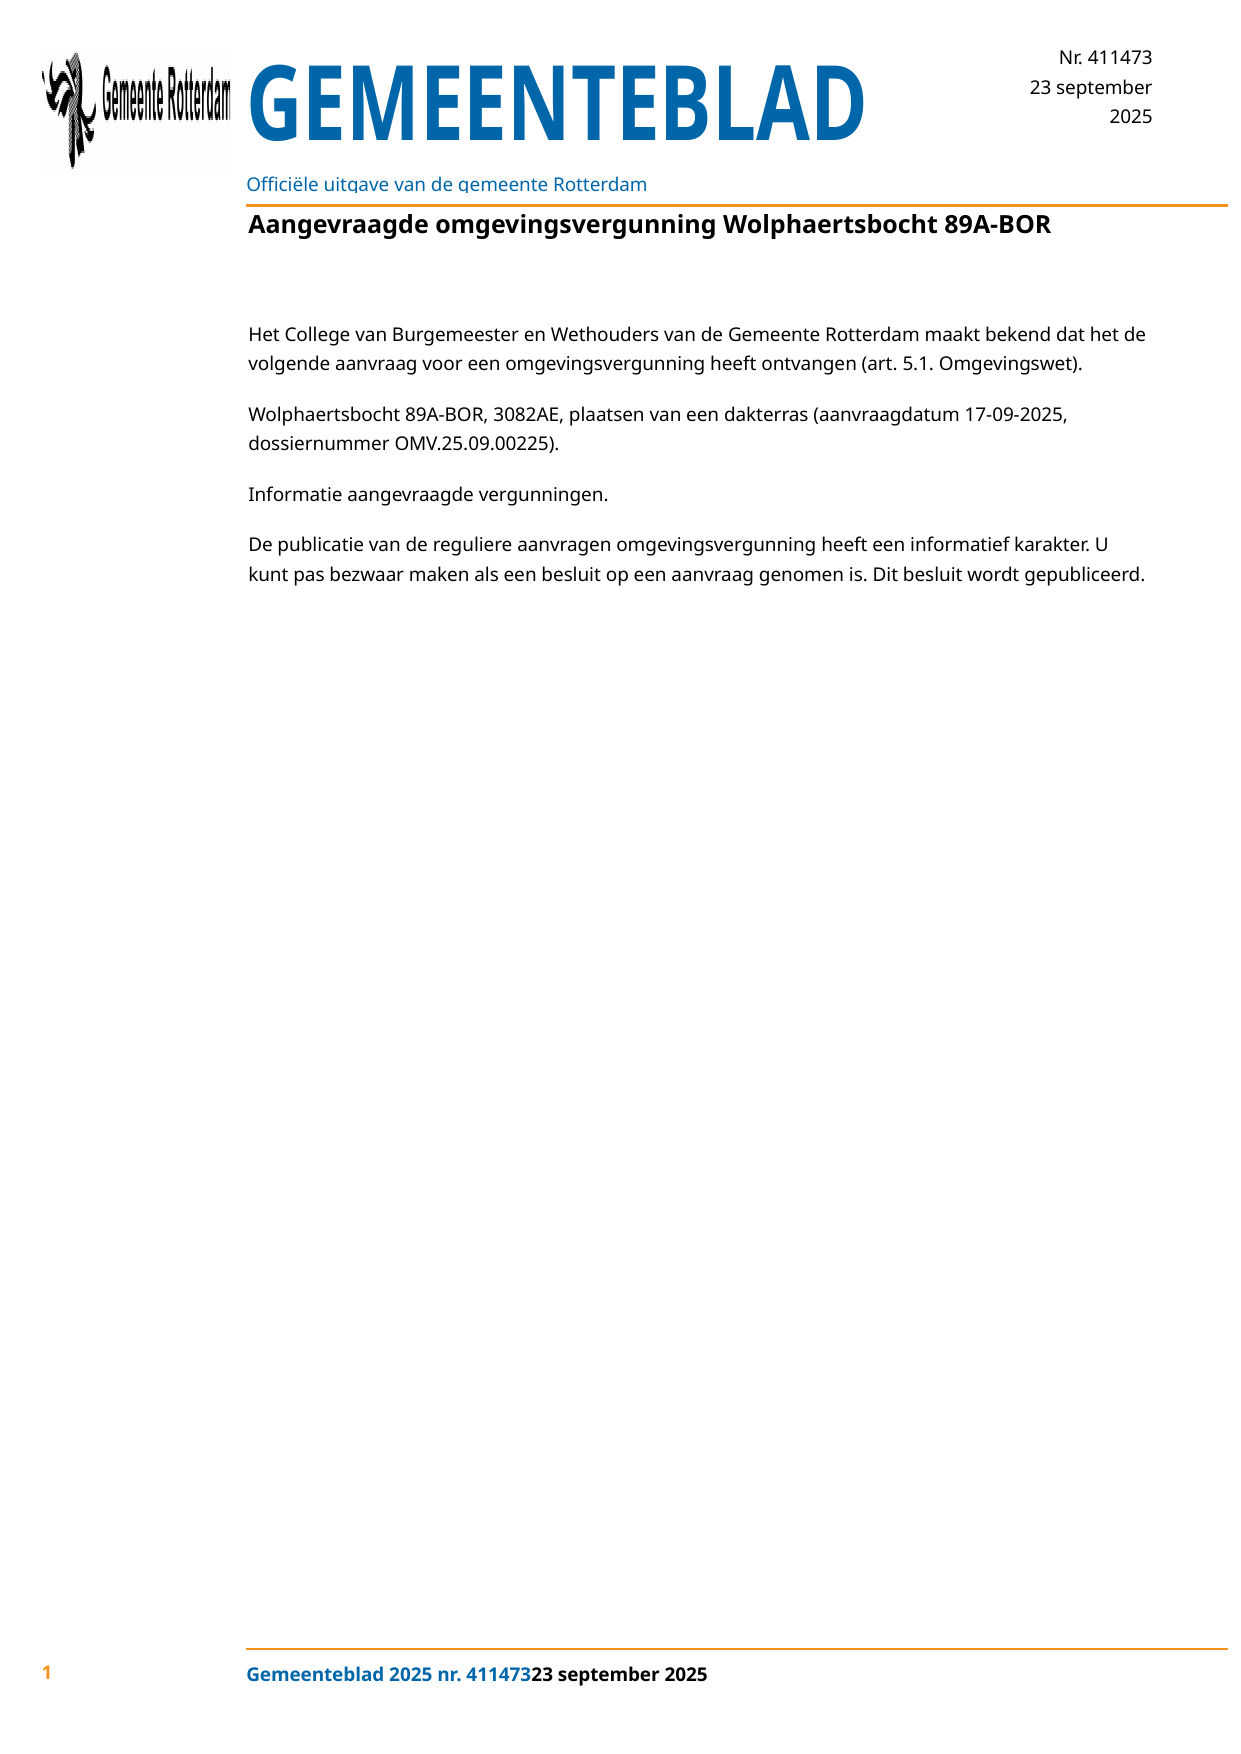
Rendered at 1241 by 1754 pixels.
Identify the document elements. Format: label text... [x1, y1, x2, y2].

picture [41, 47, 231, 172]
text Informatie aangevraagde vergunningen. [248, 481, 1152, 506]
text Wolphaertsbocht 89A-BOR, 3082AE, plaatsen van een dakterras (aanvraagdatum 17-09-2025, dossiernummer OMV.25.09.00225). [248, 401, 1152, 456]
text Aangevraagde omgevingsvergunning Wolphaertsbocht 89A-BOR [248, 207, 1152, 241]
text De publicatie van de reguliere aanvragen omgevingsvergunning heeft een informatief karakter. U kunt pas bezwaar maken als een besluit op een aanvraag genomen is. Dit besluit wordt gepubliceerd. [248, 531, 1152, 586]
text Het College van Burgemeester en Wethouders van de Gemeente Rotterdam maakt bekend dat het de volgende aanvraag voor een omgevingsvergunning heeft ontvangen (art. 5.1. Omgevingswet). [248, 321, 1152, 376]
